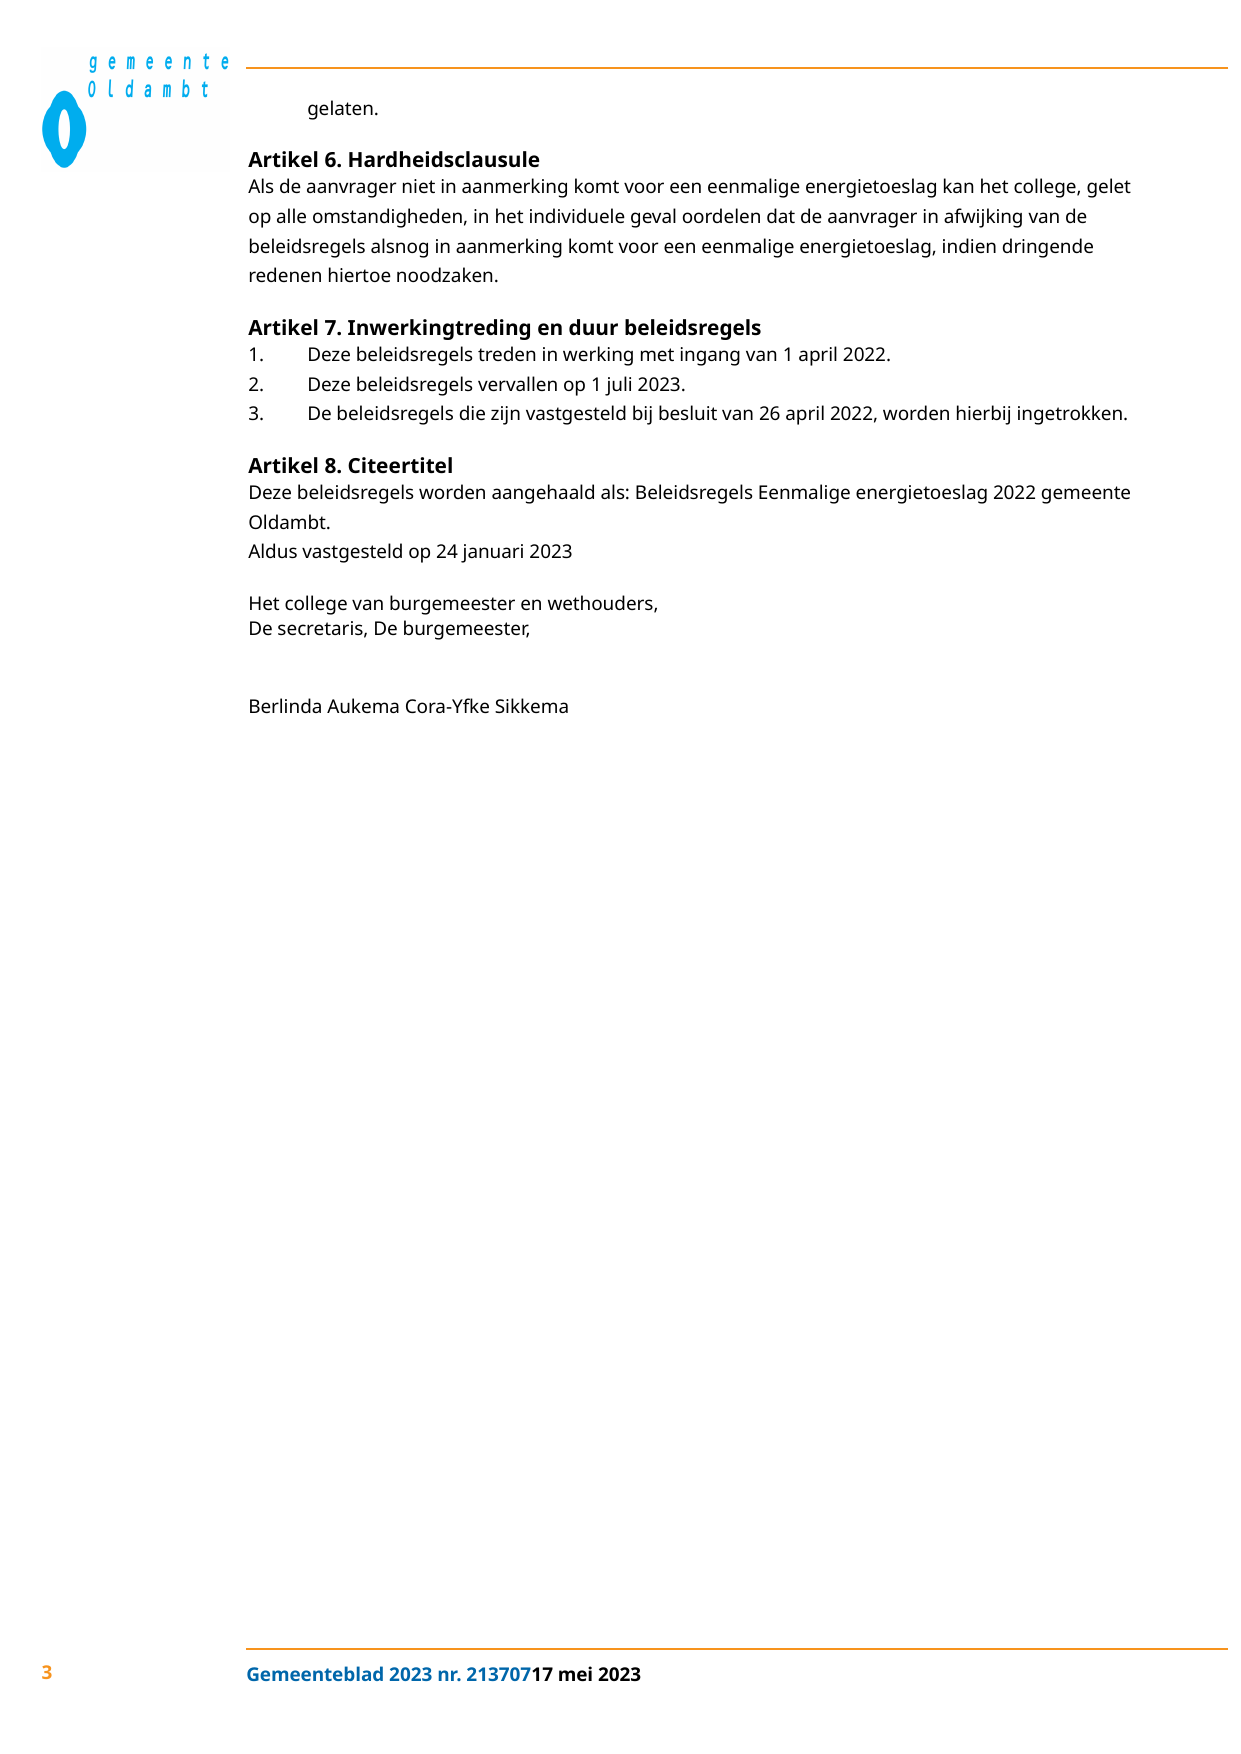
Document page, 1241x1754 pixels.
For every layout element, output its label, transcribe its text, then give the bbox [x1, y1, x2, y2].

picture [41, 47, 231, 172]
text Als de aanvrager niet in aanmerking komt voor een eenmalige energietoeslag kan het college, gelet op alle omstandigheden, in het individuele geval oordelen dat de aanvrager in afwijking van de beleidsregels alsnog in aanmerking komt voor een eenmalige energietoeslag, indien dringende redenen hiertoe noodzaken. [248, 174, 1152, 288]
list Deze beleidsregels vervallen op 1 juli 2023. [248, 371, 1152, 397]
text Berlinda Aukema Cora-Yfke Sikkema [248, 693, 1152, 718]
list gelaten. [248, 95, 1152, 121]
text Het college van burgemeester en wethouders, [248, 590, 1152, 616]
list Deze beleidsregels treden in werking met ingang van 1 april 2022. [248, 341, 1152, 367]
text Artikel 6. Hardheidsclausule [248, 145, 1152, 174]
list De beleidsregels die zijn vastgesteld bij besluit van 26 april 2022, worden hierbij ingetrokken. [248, 400, 1152, 426]
text De secretaris, De burgemeester, [248, 616, 1152, 641]
text Artikel 8. Citeertitel [248, 451, 1152, 479]
text Deze beleidsregels worden aangehaald als: Beleidsregels Eenmalige energietoeslag 2022 gemeente Oldambt. [248, 479, 1152, 534]
text Artikel 7. Inwerkingtreding en duur beleidsregels [248, 313, 1152, 341]
text Aldus vastgesteld op 24 januari 2023 [248, 538, 1152, 564]
